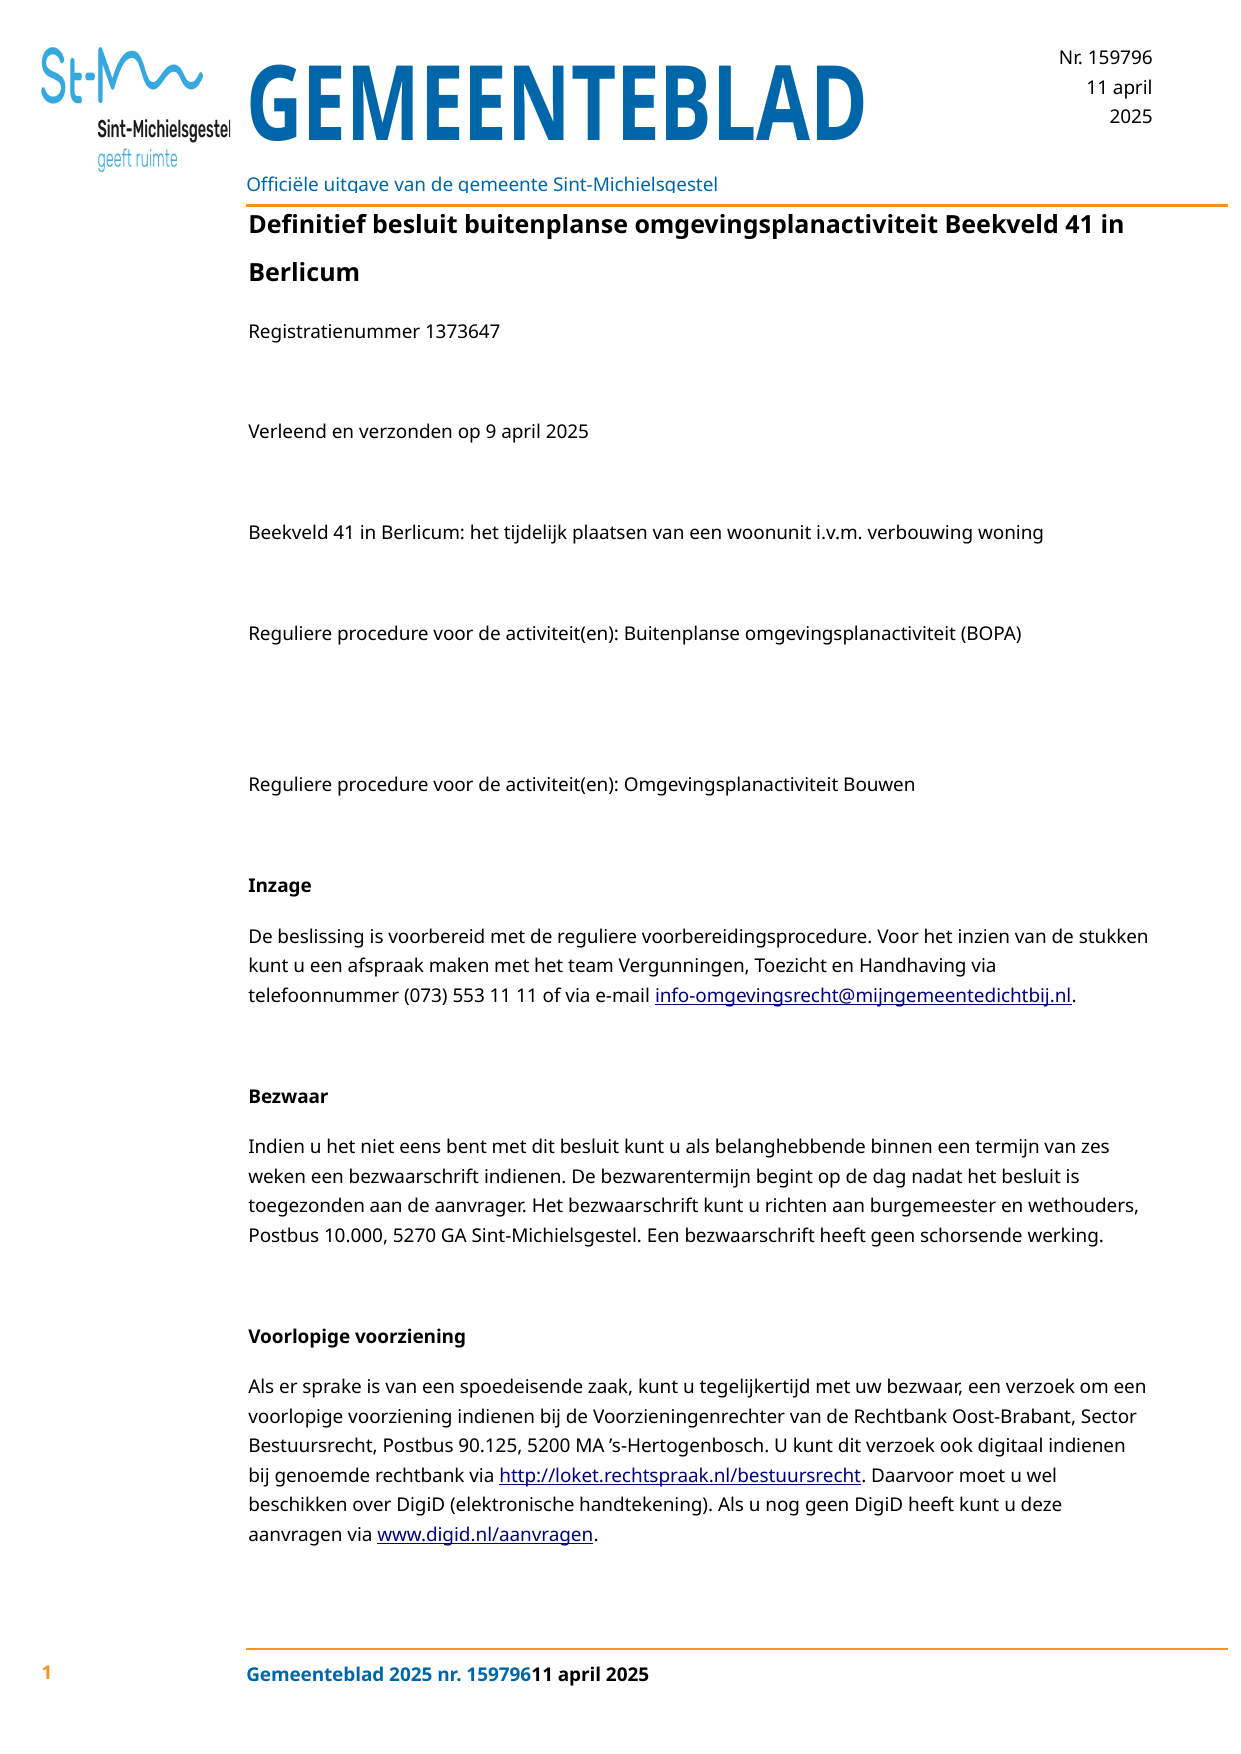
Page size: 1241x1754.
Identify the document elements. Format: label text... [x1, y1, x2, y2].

text De beslissing is voorbereid met de reguliere voorbereidingsprocedure. Voor het inzien van de stukken kunt u een afspraak maken met het team Vergunningen, Toezicht en Handhaving via telefoonnummer (073) 553 11 11 of via e-mail info-omgevingsrecht@mijngemeentedichtbij.nl. [248, 923, 1152, 1008]
text Reguliere procedure voor de activiteit(en): Omgevingsplanactiviteit Bouwen [248, 772, 1152, 797]
text Registratienummer 1373647 [248, 318, 1152, 344]
text Definitief besluit buitenplanse omgevingsplanactiviteit Beekveld 41 in Berlicum [248, 207, 1152, 288]
picture [41, 47, 231, 172]
text Voorlopige voorziening [248, 1323, 1152, 1349]
text Als er sprake is van een spoedeisende zaak, kunt u tegelijkertijd met uw bezwaar, een verzoek om een voorlopige voorziening indienen bij de Voorzieningenrechter van de Rechtbank Oost-Brabant, Sector Bestuursrecht, Postbus 90.125, 5200 MA ’s-Hertogenbosch. U kunt dit verzoek ook digitaal indienen bij genoemde rechtbank via http://loket.rechtspraak.nl/bestuursrecht. Daarvoor moet u wel beschikken over DigiD (elektronische handtekening). Als u nog geen DigiD heeft kunt u deze aanvragen via www.digid.nl/aanvragen. [248, 1373, 1152, 1547]
text Verleend en verzonden op 9 april 2025 [248, 419, 1152, 444]
text Reguliere procedure voor de activiteit(en): Buitenplanse omgevingsplanactiviteit (BOPA) [248, 620, 1152, 646]
text Bezwaar [248, 1083, 1152, 1109]
text Inzage [248, 872, 1152, 898]
text Beekveld 41 in Berlicum: het tijdelijk plaatsen van een woonunit i.v.m. verbouwing woning [248, 519, 1152, 545]
text Indien u het niet eens bent met dit besluit kunt u als belanghebbende binnen een termijn van zes weken een bezwaarschrift indienen. De bezwarentermijn begint op de dag nadat het besluit is toegezonden aan de aanvrager. Het bezwaarschrift kunt u richten aan burgemeester en wethouders, Postbus 10.000, 5270 GA Sint-Michielsgestel. Een bezwaarschrift heeft geen schorsende werking. [248, 1133, 1152, 1248]
